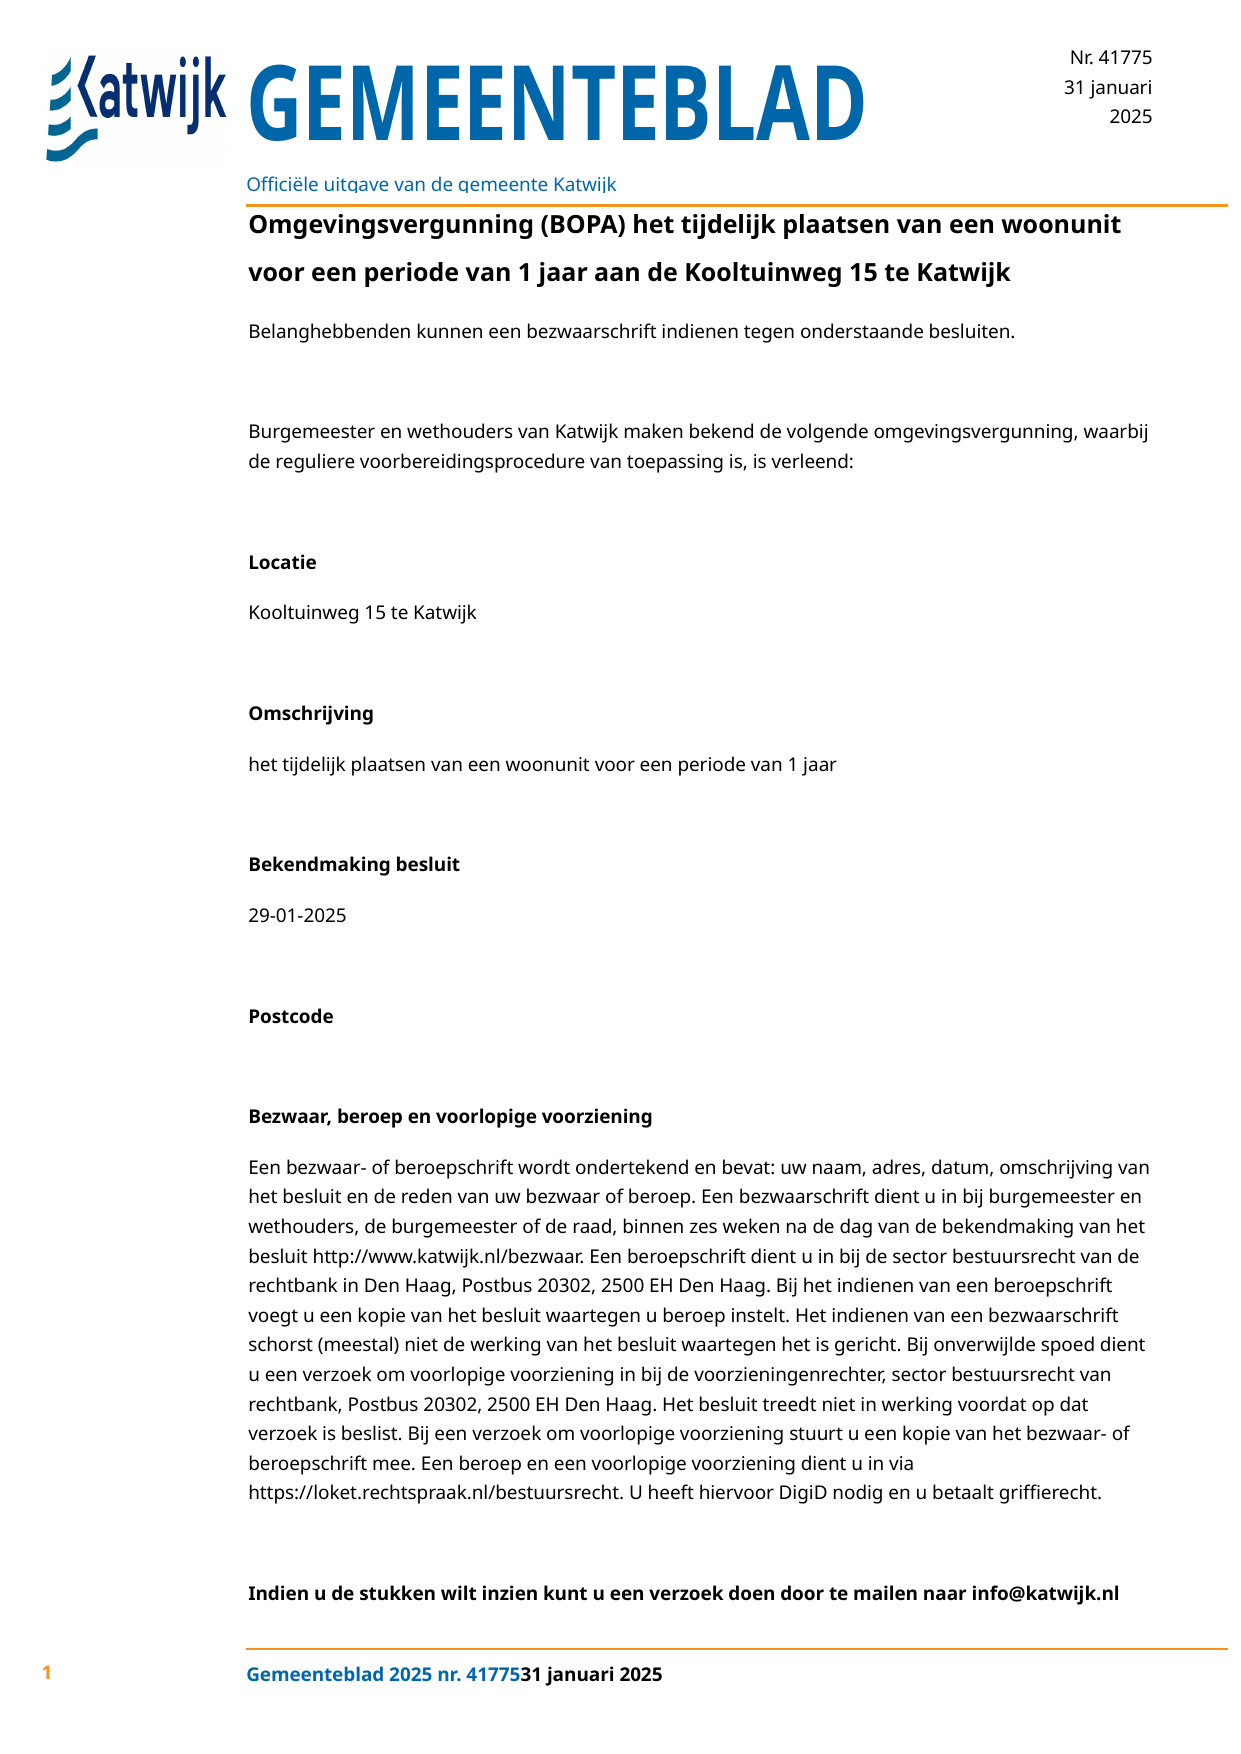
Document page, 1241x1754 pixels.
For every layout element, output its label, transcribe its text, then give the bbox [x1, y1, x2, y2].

text Burgemeester en wethouders van Katwijk maken bekend de volgende omgevingsvergunning, waarbij de reguliere voorbereidingsprocedure van toepassing is, is verleend: [248, 419, 1152, 474]
text 29-01-2025 [248, 902, 1152, 928]
text Omgevingsvergunning (BOPA) het tijdelijk plaatsen van een woonunit voor een periode van 1 jaar aan de Kooltuinweg 15 te Katwijk [248, 207, 1152, 288]
picture [41, 47, 231, 172]
text Omschrijving [248, 700, 1152, 726]
text Kooltuinweg 15 te Katwijk [248, 599, 1152, 625]
text Postcode [248, 1003, 1152, 1029]
text Bekendmaking besluit [248, 852, 1152, 877]
text het tijdelijk plaatsen van een woonunit voor een periode van 1 jaar [248, 751, 1152, 777]
text Een bezwaar- of beroepschrift wordt ondertekend en bevat: uw naam, adres, datum, omschrijving van het besluit en de reden van uw bezwaar of beroep. Een bezwaarschrift dient u in bij burgemeester en wethouders, de burgemeester of de raad, binnen zes weken na de dag van de bekendmaking van het besluit http://www.katwijk.nl/bezwaar. Een beroepschrift dient u in bij de sector bestuursrecht van de rechtbank in Den Haag, Postbus 20302, 2500 EH Den Haag. Bij het indienen van een beroepschrift voegt u een kopie van het besluit waartegen u beroep instelt. Het indienen van een bezwaarschrift schorst (meestal) niet de werking van het besluit waartegen het is gericht. Bij onverwijlde spoed dient u een verzoek om voorlopige voorziening in bij de voorzieningenrechter, sector bestuursrecht van rechtbank, Postbus 20302, 2500 EH Den Haag. Het besluit treedt niet in werking voordat op dat verzoek is beslist. Bij een verzoek om voorlopige voorziening stuurt u een kopie van het bezwaar- of beroepschrift mee. Een beroep en een voorlopige voorziening dient u in via https://loket.rechtspraak.nl/bestuursrecht. U heeft hiervoor DigiD nodig en u betaalt griffierecht. [248, 1154, 1152, 1505]
text Locatie [248, 549, 1152, 575]
text Indien u de stukken wilt inzien kunt u een verzoek doen door te mailen naar info@katwijk.nl [248, 1580, 1152, 1606]
text Belanghebbenden kunnen een bezwaarschrift indienen tegen onderstaande besluiten. [248, 318, 1152, 344]
text Bezwaar, beroep en voorlopige voorziening [248, 1104, 1152, 1129]
